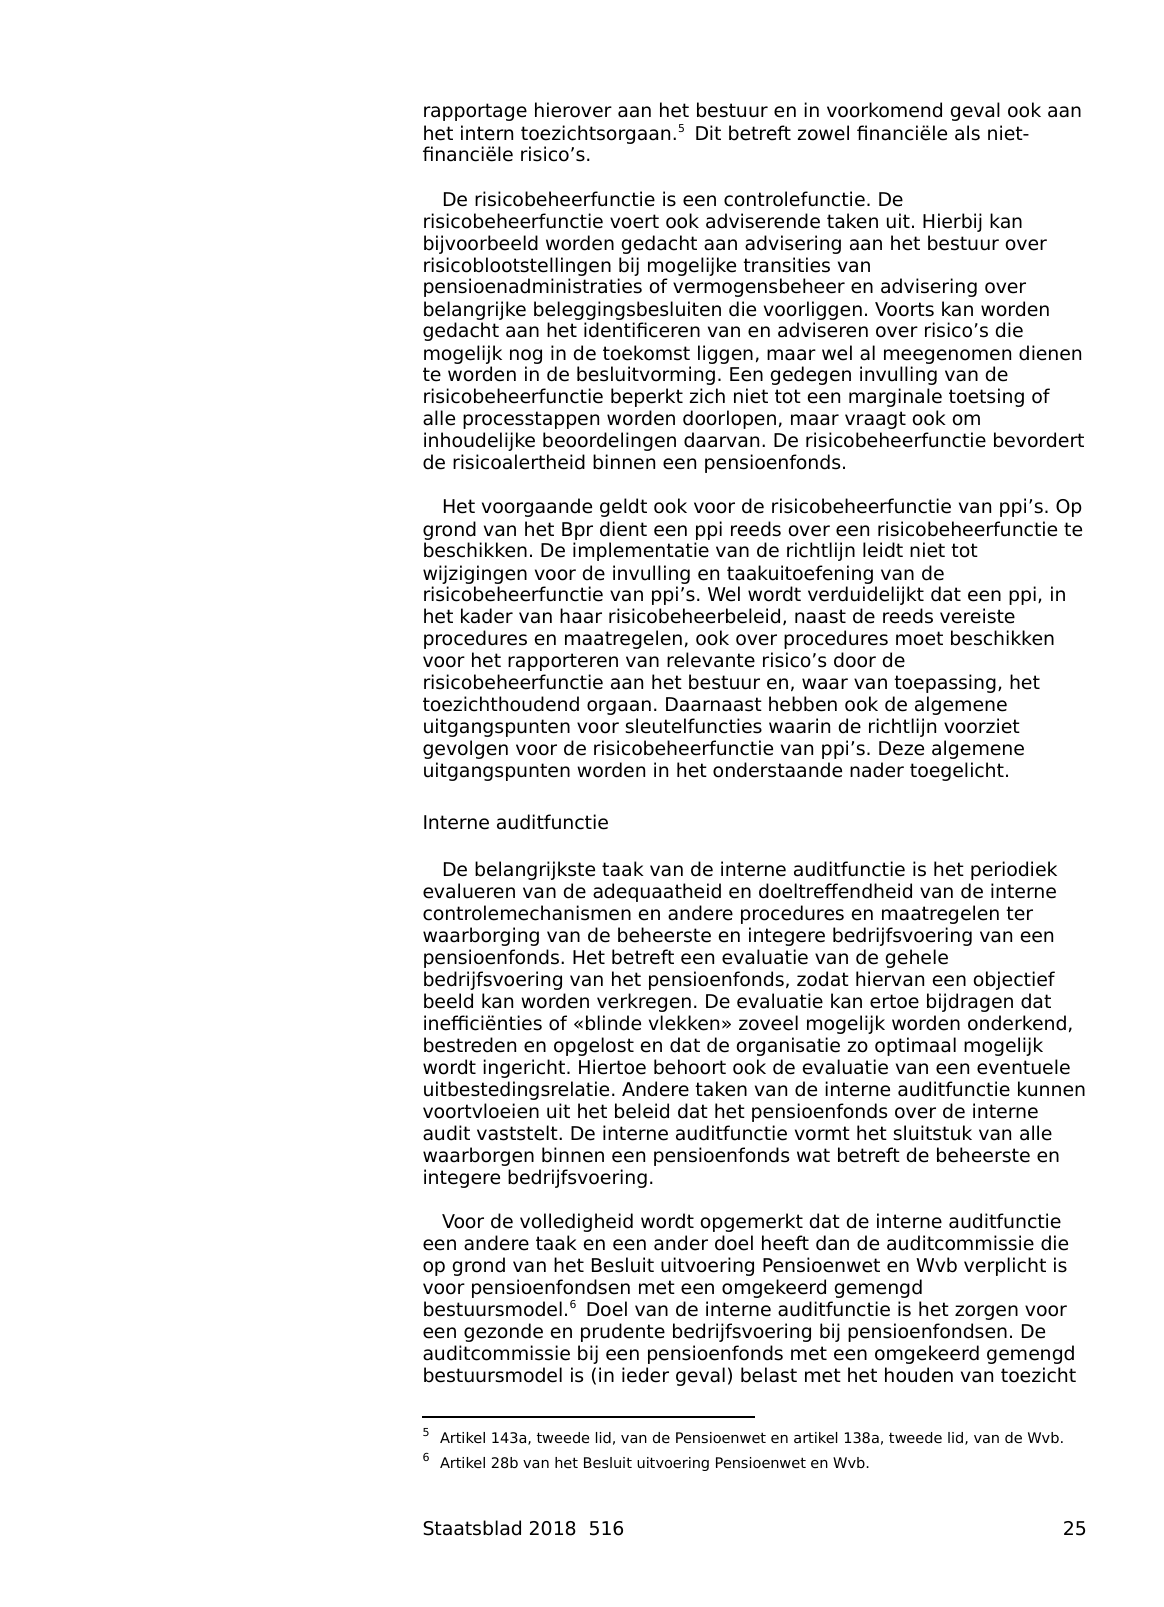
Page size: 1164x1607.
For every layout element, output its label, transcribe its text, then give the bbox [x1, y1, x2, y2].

subtitle Interne auditfunctie [422, 812, 1087, 834]
text Voor de volledigheid wordt opgemerkt dat de interne auditfunctie een andere taak en een ander doel heeft dan de auditcommissie die op grond van het Besluit uitvoering Pensioenwet en Wvb verplicht is voor pensioenfondsen met een omgekeerd gemengd bestuursmodel. Doel van de interne auditfunctie is het zorgen voor een gezonde en prudente bedrijfsvoering bij pensioenfondsen. De auditcommissie bij een pensioenfonds met een omgekeerd gemengd bestuursmodel is (in ieder geval) belast met het houden van toezicht [422, 1211, 1087, 1387]
text De risicobeheerfunctie is een controlefunctie. De risicobeheerfunctie voert ook adviserende taken uit. Hierbij kan bijvoorbeeld worden gedacht aan advisering aan het bestuur over risicoblootstellingen bij mogelijke transities van pensioenadministraties of vermogensbeheer en advisering over belangrijke beleggingsbesluiten die voorliggen. Voorts kan worden gedacht aan het identificeren van en adviseren over risico’s die mogelijk nog in de toekomst liggen, maar wel al meegenomen dienen te worden in de besluitvorming. Een gedegen invulling van de risicobeheerfunctie beperkt zich niet tot een marginale toetsing of alle processtappen worden doorlopen, maar vraagt ook om inhoudelijke beoordelingen daarvan. De risicobeheerfunctie bevordert de risicoalertheid binnen een pensioenfonds. [422, 188, 1087, 474]
text Het voorgaande geldt ook voor de risicobeheerfunctie van ppi’s. Op grond van het Bpr dient een ppi reeds over een risicobeheerfunctie te beschikken. De implementatie van de richtlijn leidt niet tot wijzigingen voor de invulling en taakuitoefening van de risicobeheerfunctie van ppi’s. Wel wordt verduidelijkt dat een ppi, in het kader van haar risicobeheerbeleid, naast de reeds vereiste procedures en maatregelen, ook over procedures moet beschikken voor het rapporteren van relevante risico’s door de risicobeheerfunctie aan het bestuur en, waar van toepassing, het toezichthoudend orgaan. Daarnaast hebben ook de algemene uitgangspunten voor sleutelfuncties waarin de richtlijn voorziet gevolgen voor de risicobeheerfunctie van ppi’s. Deze algemene uitgangspunten worden in het onderstaande nader toegelicht. [422, 496, 1087, 782]
text Artikel 143a, tweede lid, van de Pensioenwet en artikel 138a, tweede lid, van de Wvb. [422, 1426, 1087, 1448]
text De belangrijkste taak van de interne auditfunctie is het periodiek evalueren van de adequaatheid en doeltreffendheid van de interne controlemechanismen en andere procedures en maatregelen ter waarborging van de beheerste en integere bedrijfsvoering van een pensioenfonds. Het betreft een evaluatie van de gehele bedrijfsvoering van het pensioenfonds, zodat hiervan een objectief beeld kan worden verkregen. De evaluatie kan ertoe bijdragen dat inefficiënties of «blinde vlekken» zoveel mogelijk worden onderkend, bestreden en opgelost en dat de organisatie zo optimaal mogelijk wordt ingericht. Hiertoe behoort ook de evaluatie van een eventuele uitbestedingsrelatie. Andere taken van de interne auditfunctie kunnen voortvloeien uit het beleid dat het pensioenfonds over de interne audit vaststelt. De interne auditfunctie vormt het sluitstuk van alle waarborgen binnen een pensioenfonds wat betreft de beheerste en integere bedrijfsvoering. [422, 859, 1087, 1189]
text rapportage hierover aan het bestuur en in voorkomend geval ook aan het intern toezichtsorgaan. Dit betreft zowel financiële als niet-financiële risico’s. [422, 100, 1087, 166]
text Artikel 28b van het Besluit uitvoering Pensioenwet en Wvb. [422, 1451, 1087, 1473]
